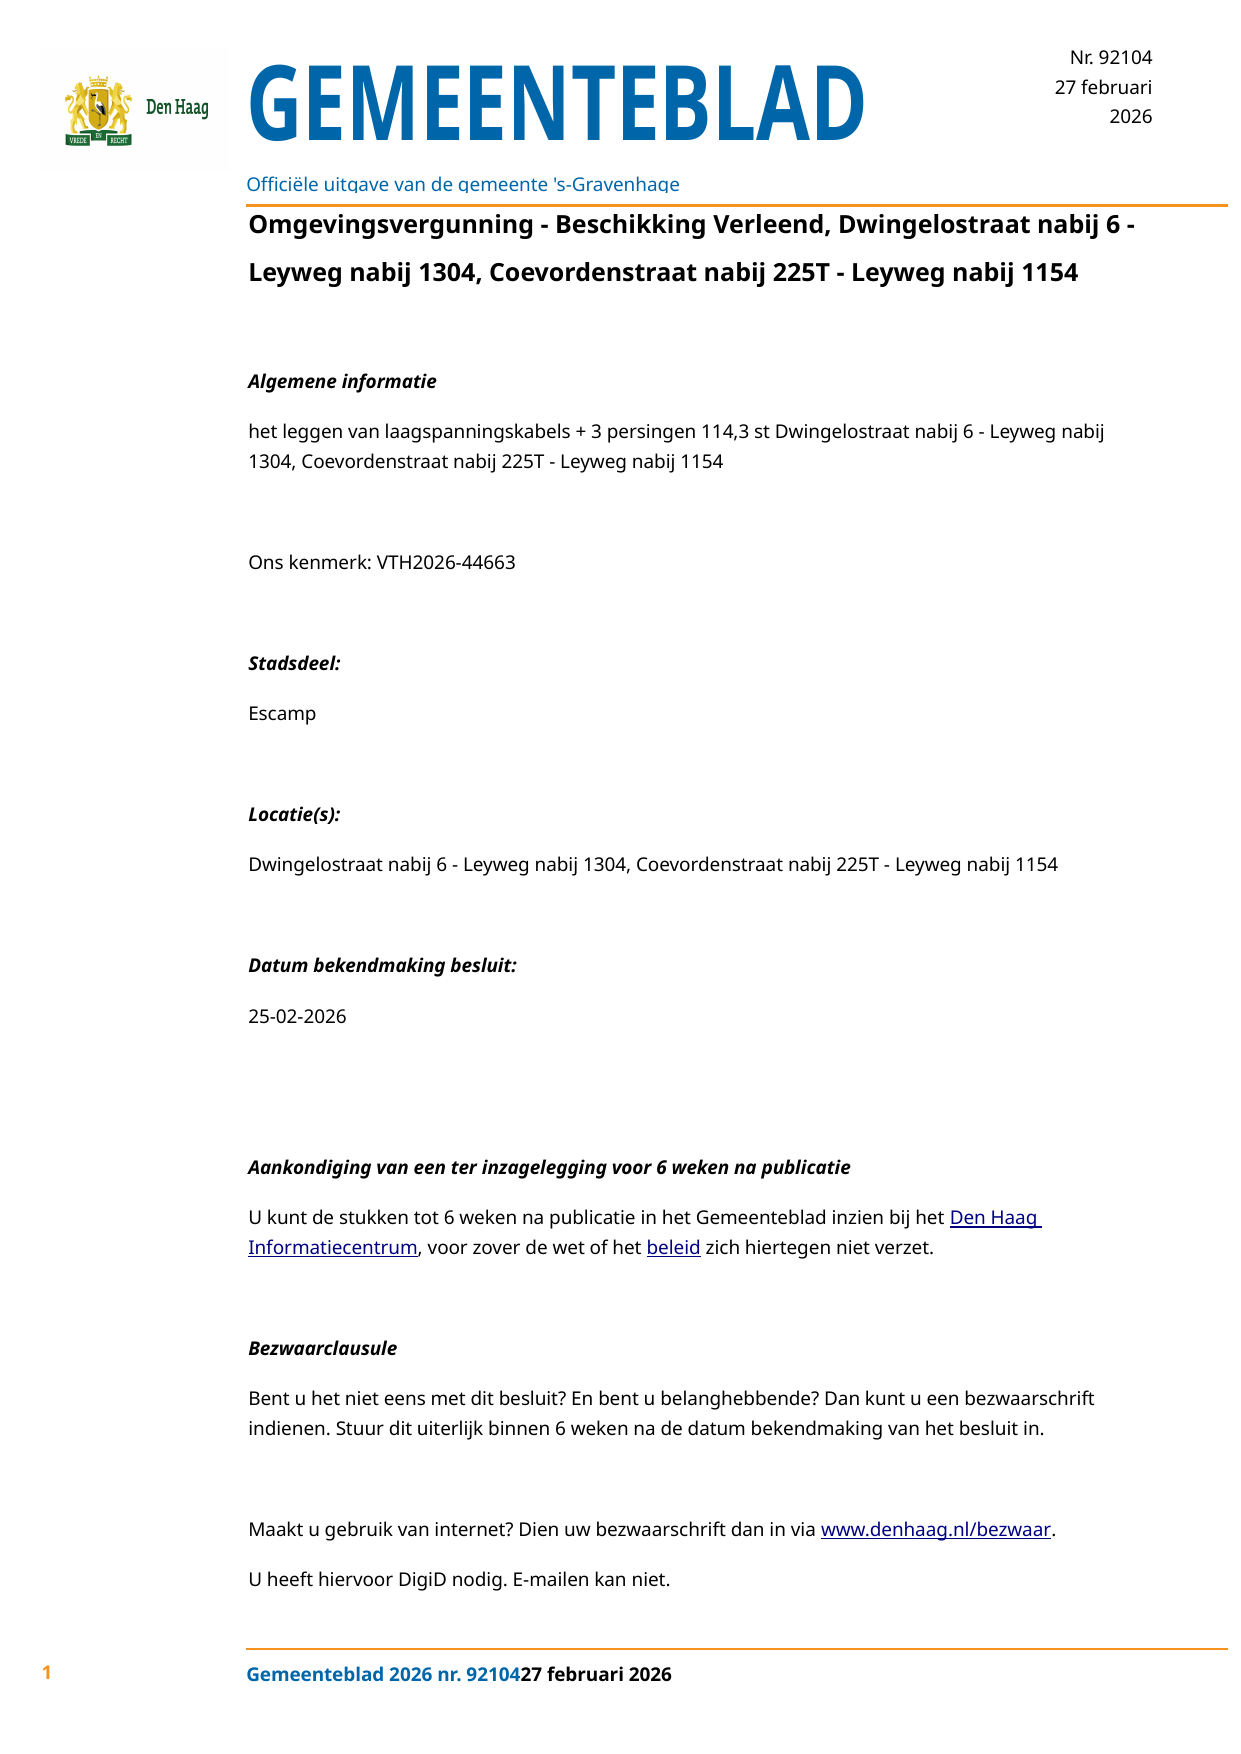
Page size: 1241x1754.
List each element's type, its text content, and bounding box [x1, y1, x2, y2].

text U kunt de stukken tot 6 weken na publicatie in het Gemeenteblad inzien bij het Den Haag Informatiecentrum, voor zover de wet of het beleid zich hiertegen niet verzet. [248, 1204, 1152, 1260]
text Stadsdeel: [248, 650, 1152, 676]
text Maakt u gebruik van internet? Dien uw bezwaarschrift dan in via www.denhaag.nl/bezwaar. [248, 1516, 1152, 1542]
text Dwingelostraat nabij 6 - Leyweg nabij 1304, Coevordenstraat nabij 225T - Leyweg nabij 1154 [248, 852, 1152, 877]
text 25-02-2026 [248, 1003, 1152, 1029]
text Bezwaarclausule [248, 1335, 1152, 1361]
text Aankondiging van een ter inzagelegging voor 6 weken na publicatie [248, 1154, 1152, 1180]
text Omgevingsvergunning - Beschikking Verleend, Dwingelostraat nabij 6 - Leyweg nabij 1304, Coevordenstraat nabij 225T - Leyweg nabij 1154 [248, 207, 1152, 288]
picture [41, 47, 231, 172]
text Algemene informatie [248, 368, 1152, 394]
text Bent u het niet eens met dit besluit? En bent u belanghebbende? Dan kunt u een bezwaarschrift indienen. Stuur dit uiterlijk binnen 6 weken na de datum bekendmaking van het besluit in. [248, 1385, 1152, 1441]
text Escamp [248, 700, 1152, 726]
text U heeft hiervoor DigiD nodig. E-mailen kan niet. [248, 1566, 1152, 1592]
text Locatie(s): [248, 801, 1152, 827]
text Ons kenmerk: VTH2026-44663 [248, 549, 1152, 575]
text Datum bekendmaking besluit: [248, 952, 1152, 978]
text het leggen van laagspanningskabels + 3 persingen 114,3 st Dwingelostraat nabij 6 - Leyweg nabij 1304, Coevordenstraat nabij 225T - Leyweg nabij 1154 [248, 419, 1152, 474]
